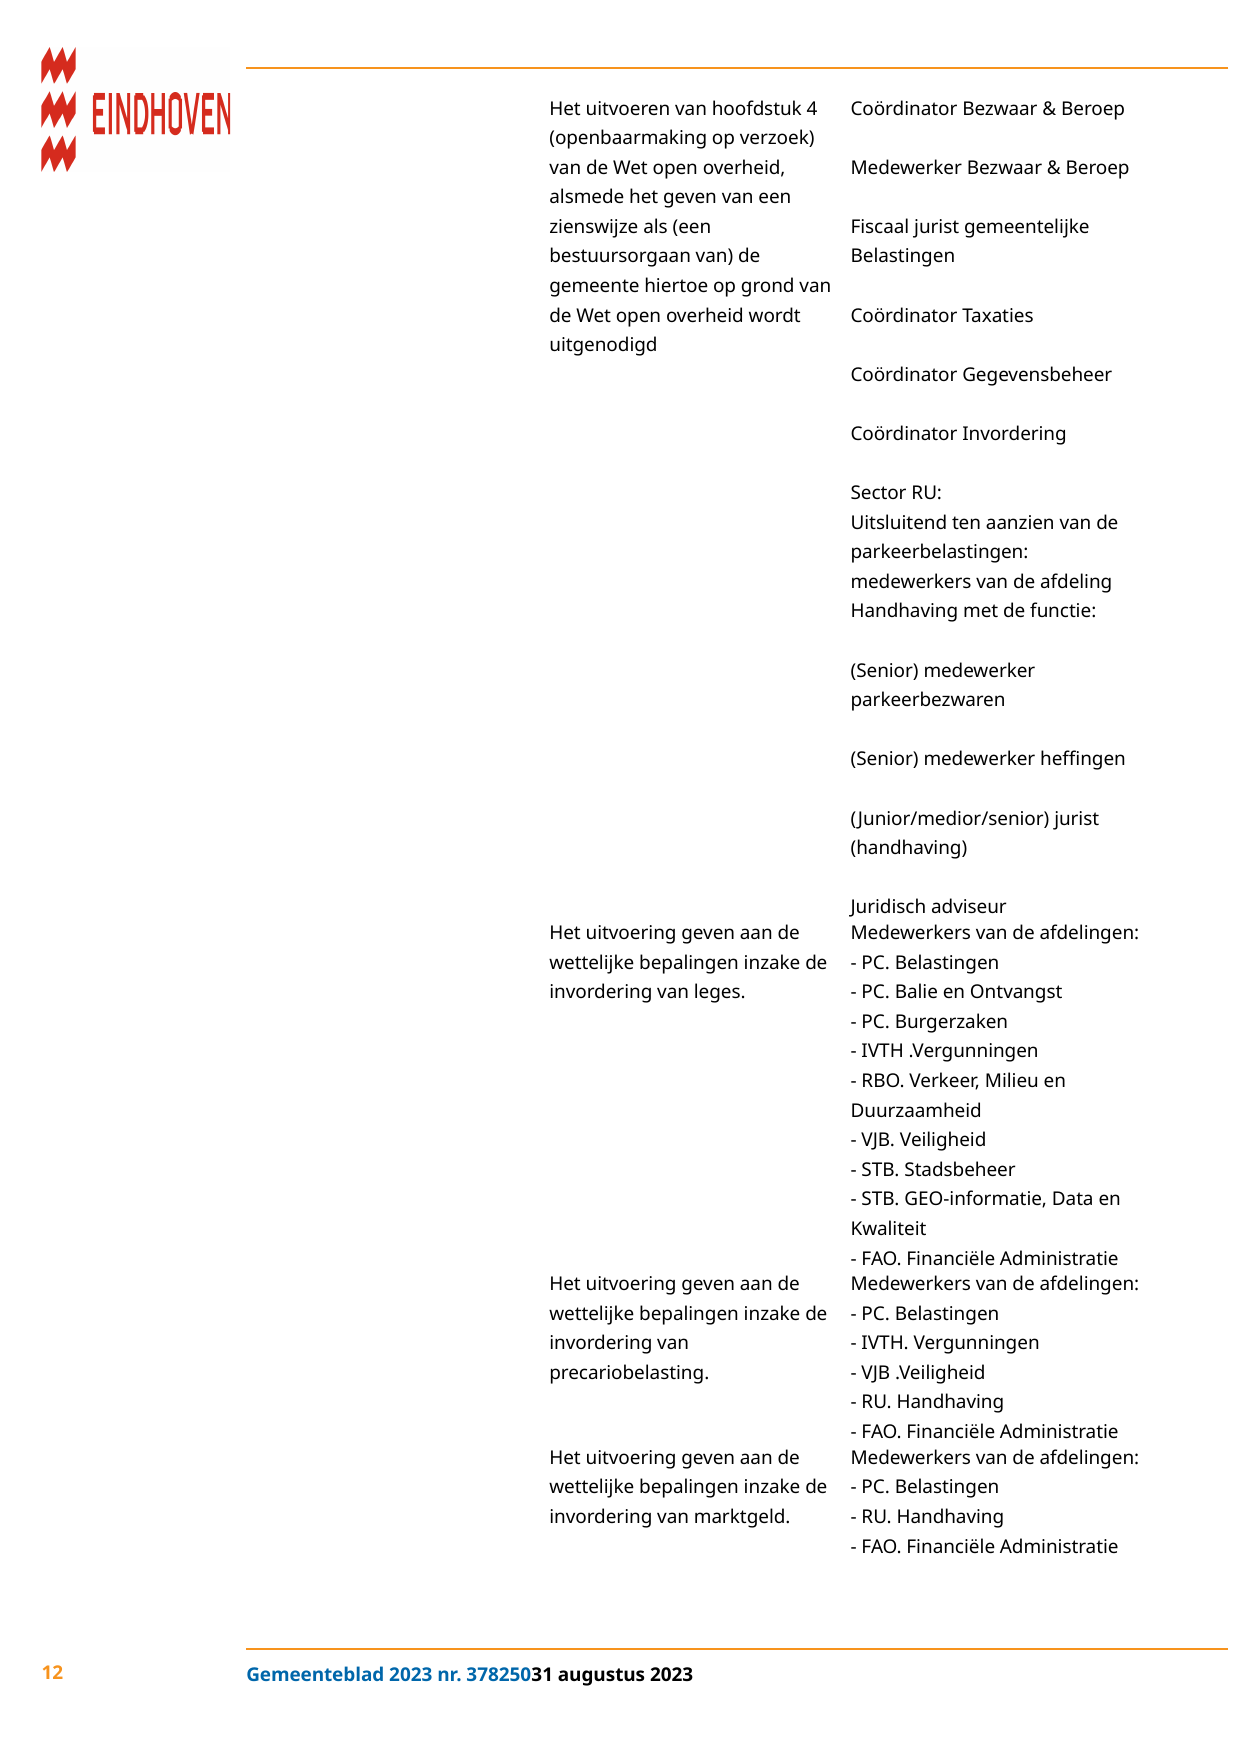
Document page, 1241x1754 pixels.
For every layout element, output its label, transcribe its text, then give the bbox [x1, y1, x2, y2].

table_cell [248, 95, 549, 919]
table_cell Medewerkers van de afdelingen: - PC. Belastingen - PC. Balie en Ontvangst - PC. Burgerzaken - IVTH .Vergunningen - RBO. Verkeer, Milieu en Duurzaamheid - VJB. Veiligheid - STB. Stadsbeheer - STB. GEO-informatie, Data en Kwaliteit - FAO. Financiële Administratie [850, 919, 1152, 1270]
table_cell [248, 1444, 549, 1558]
table_cell Het uitvoeren van hoofdstuk 4 (openbaarmaking op verzoek) van de Wet open overheid, alsmede het geven van een zienswijze als (een bestuursorgaan van) de gemeente hiertoe op grond van de Wet open overheid wordt uitgenodigd [549, 95, 850, 919]
table_cell Het uitvoering geven aan de wettelijke bepalingen inzake de invordering van marktgeld. [549, 1444, 850, 1558]
table_cell [248, 1270, 549, 1444]
table_cell Het uitvoering geven aan de wettelijke bepalingen inzake de invordering van precariobelasting. [549, 1270, 850, 1444]
table_cell Coördinator Bezwaar & Beroep Medewerker Bezwaar & Beroep Fiscaal jurist gemeentelijke Belastingen Coördinator Taxaties Coördinator Gegevensbeheer Coördinator Invordering Sector RU: Uitsluitend ten aanzien van de parkeerbelastingen: medewerkers van de afdeling Handhaving met de functie: (Senior) medewerker parkeerbezwaren (Senior) medewerker heffingen (Junior/medior/senior) jurist (handhaving) Juridisch adviseur [850, 95, 1152, 919]
table_cell Medewerkers van de afdelingen: - PC. Belastingen - IVTH. Vergunningen - VJB .Veiligheid - RU. Handhaving - FAO. Financiële Administratie [850, 1270, 1152, 1444]
picture [41, 47, 231, 172]
table_cell Het uitvoering geven aan de wettelijke bepalingen inzake de invordering van leges. [549, 919, 850, 1270]
table_cell [248, 919, 549, 1270]
table_cell Medewerkers van de afdelingen: - PC. Belastingen - RU. Handhaving - FAO. Financiële Administratie [850, 1444, 1152, 1558]
